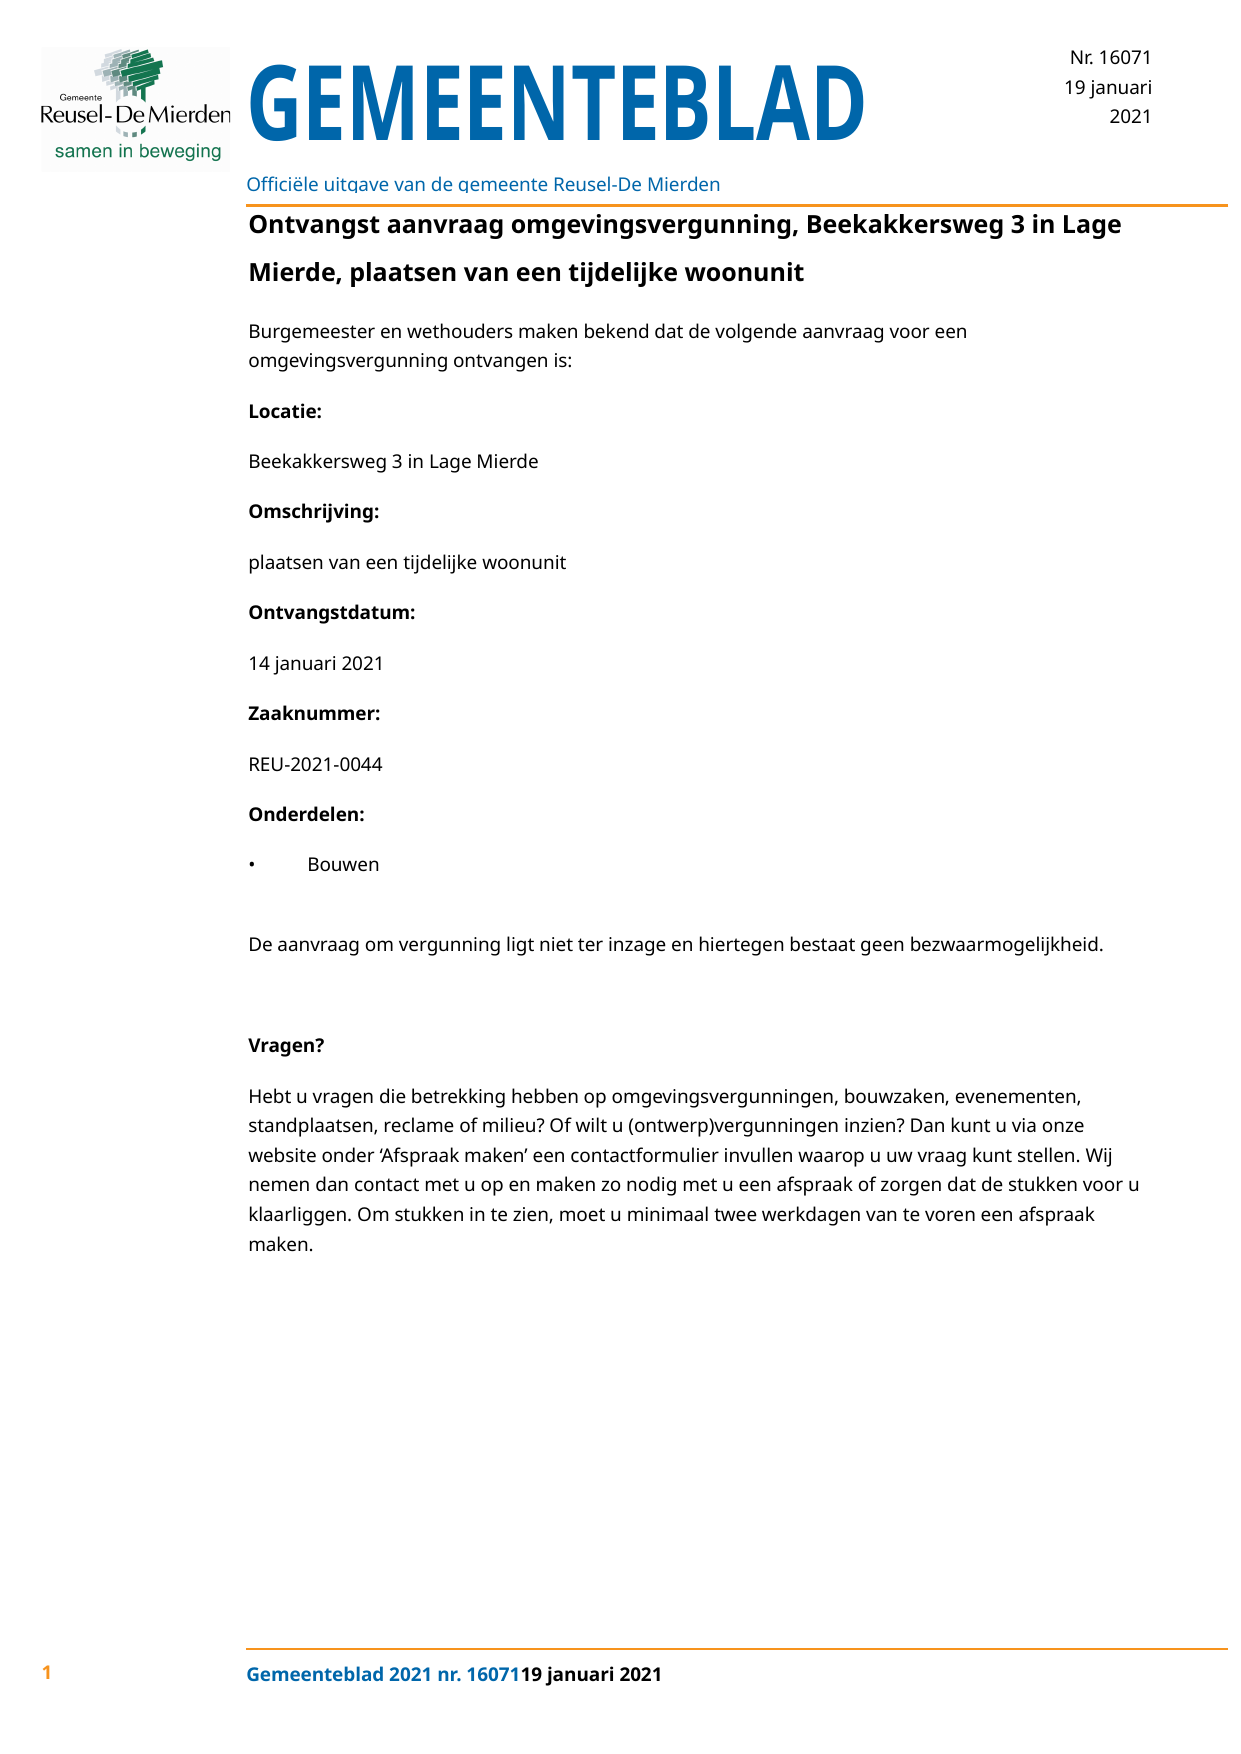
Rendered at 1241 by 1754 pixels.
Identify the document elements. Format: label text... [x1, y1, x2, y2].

text Hebt u vragen die betrekking hebben op omgevingsvergunningen, bouwzaken, evenementen, standplaatsen, reclame of milieu? Of wilt u (ontwerp)vergunningen inzien? Dan kunt u via onze website onder ‘Afspraak maken’ een contactformulier invullen waarop u uw vraag kunt stellen. Wij nemen dan contact met u op en maken zo nodig met u een afspraak of zorgen dat de stukken voor u klaarliggen. Om stukken in te zien, moet u minimaal twee werkdagen van te voren een afspraak maken. [248, 1083, 1152, 1257]
text Beekakkersweg 3 in Lage Mierde [248, 448, 1152, 474]
text 14 januari 2021 [248, 650, 1152, 676]
list Bouwen [248, 852, 1152, 877]
text Ontvangstdatum: [248, 599, 1152, 625]
text Zaaknummer: [248, 700, 1152, 726]
text Onderdelen: [248, 801, 1152, 827]
text Burgemeester en wethouders maken bekend dat de volgende aanvraag voor een omgevingsvergunning ontvangen is: [248, 318, 1152, 373]
text Locatie: [248, 398, 1152, 424]
text Omschrijving: [248, 499, 1152, 524]
text REU-2021-0044 [248, 751, 1152, 777]
picture [41, 47, 231, 172]
text Vragen? [248, 1032, 1152, 1058]
text Ontvangst aanvraag omgevingsvergunning, Beekakkersweg 3 in Lage Mierde, plaatsen van een tijdelijke woonunit [248, 207, 1152, 288]
text De aanvraag om vergunning ligt niet ter inzage en hiertegen bestaat geen bezwaarmogelijkheid. [248, 932, 1152, 957]
text plaatsen van een tijdelijke woonunit [248, 549, 1152, 575]
